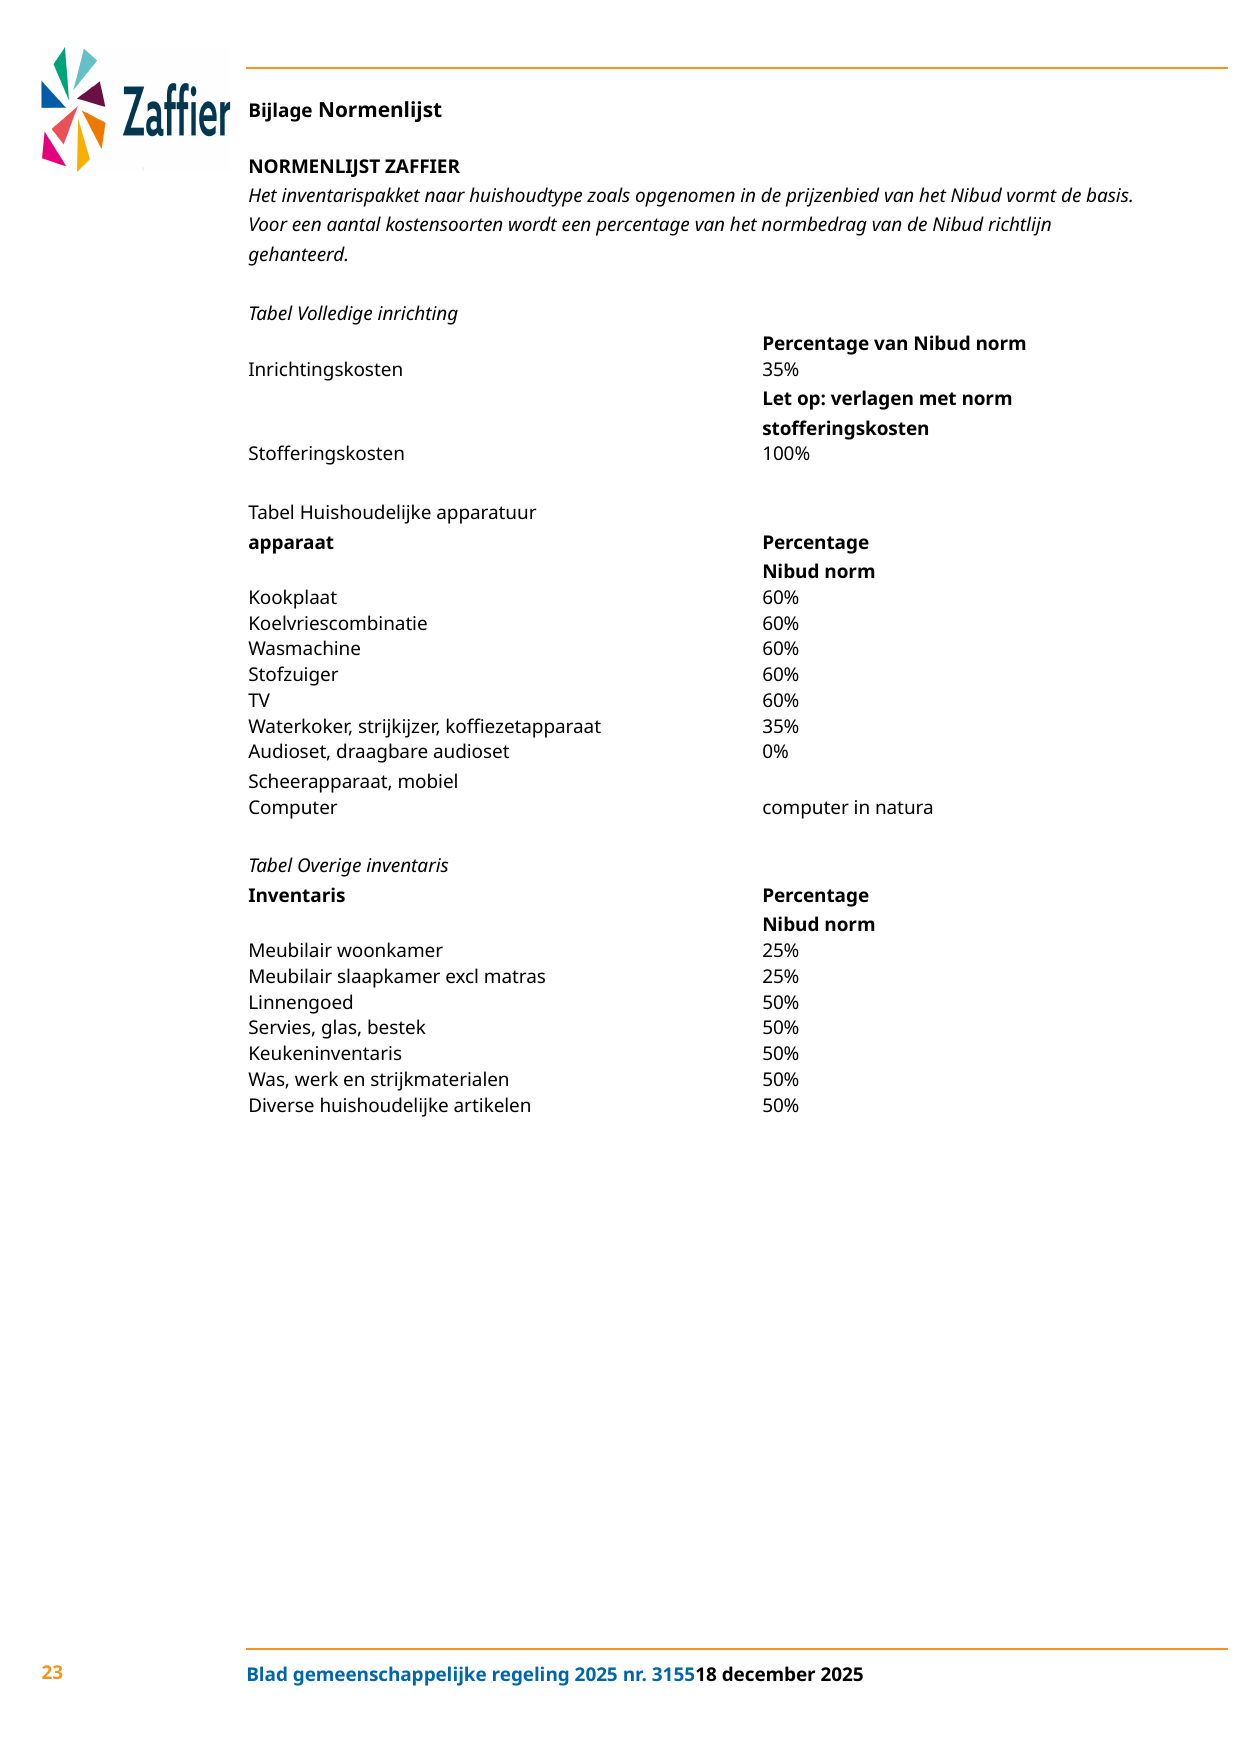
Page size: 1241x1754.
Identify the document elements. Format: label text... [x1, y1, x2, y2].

table_cell Audioset, draagbare audioset Scheerapparaat, mobiel [248, 739, 762, 794]
table_cell 60% [762, 610, 1152, 636]
table_cell 35% [762, 713, 1152, 738]
table_cell 0% [762, 739, 1152, 794]
table_cell Computer [248, 794, 762, 819]
table_cell Inrichtingskosten [248, 356, 762, 441]
text Tabel Volledige inrichting [248, 300, 1152, 326]
table_cell Meubilair slaapkamer excl matras [248, 963, 762, 989]
table_header Percentage van Nibud norm [762, 330, 1152, 356]
table_cell Waterkoker, strijkijzer, koffiezetapparaat [248, 713, 762, 738]
table_cell Diverse huishoudelijke artikelen [248, 1092, 762, 1117]
text Bijlage Normenlijst [248, 95, 1152, 123]
table_cell Stofzuiger [248, 661, 762, 687]
table_cell 60% [762, 687, 1152, 713]
table_cell TV [248, 687, 762, 713]
table_cell Wasmachine [248, 636, 762, 661]
table_cell Servies, glas, bestek [248, 1015, 762, 1040]
table_cell Was, werk en strijkmaterialen [248, 1066, 762, 1092]
table_cell 60% [762, 584, 1152, 610]
table_cell 60% [762, 661, 1152, 687]
table_header NORMENLIJST ZAFFIER [248, 153, 1152, 179]
table_cell 25% [762, 938, 1152, 963]
table_cell Linnengoed [248, 989, 762, 1014]
table_cell 25% [762, 963, 1152, 989]
text Tabel Huishoudelijke apparatuur [248, 499, 1152, 525]
table_header Percentage Nibud norm [762, 529, 1152, 584]
table_cell Koelvriescombinatie [248, 610, 762, 636]
table_cell 50% [762, 989, 1152, 1014]
table_header [248, 330, 762, 356]
table_cell Meubilair woonkamer [248, 938, 762, 963]
table_cell Stofferingskosten [248, 441, 762, 466]
table_header apparaat [248, 529, 762, 584]
table_cell 100% [762, 441, 1152, 466]
table_cell Keukeninventaris [248, 1040, 762, 1066]
table_cell 50% [762, 1092, 1152, 1117]
table_cell 50% [762, 1015, 1152, 1040]
table_cell 60% [762, 636, 1152, 661]
table_cell 35% Let op: verlagen met norm stofferingskosten [762, 356, 1152, 441]
text Het inventarispakket naar huishoudtype zoals opgenomen in de prijzenbied van het Nibud vormt de basis. Voor een aantal kostensoorten wordt een percentage van het normbedrag van de Nibud richtlijn gehanteerd. [248, 182, 1152, 267]
picture [41, 47, 231, 172]
table_header Percentage Nibud norm [762, 882, 1152, 937]
table_cell 50% [762, 1040, 1152, 1066]
table_cell computer in natura [762, 794, 1152, 819]
table_header Inventaris [248, 882, 762, 937]
table_cell Kookplaat [248, 584, 762, 610]
text Tabel Overige inventaris [248, 852, 1152, 878]
table_cell 50% [762, 1066, 1152, 1092]
